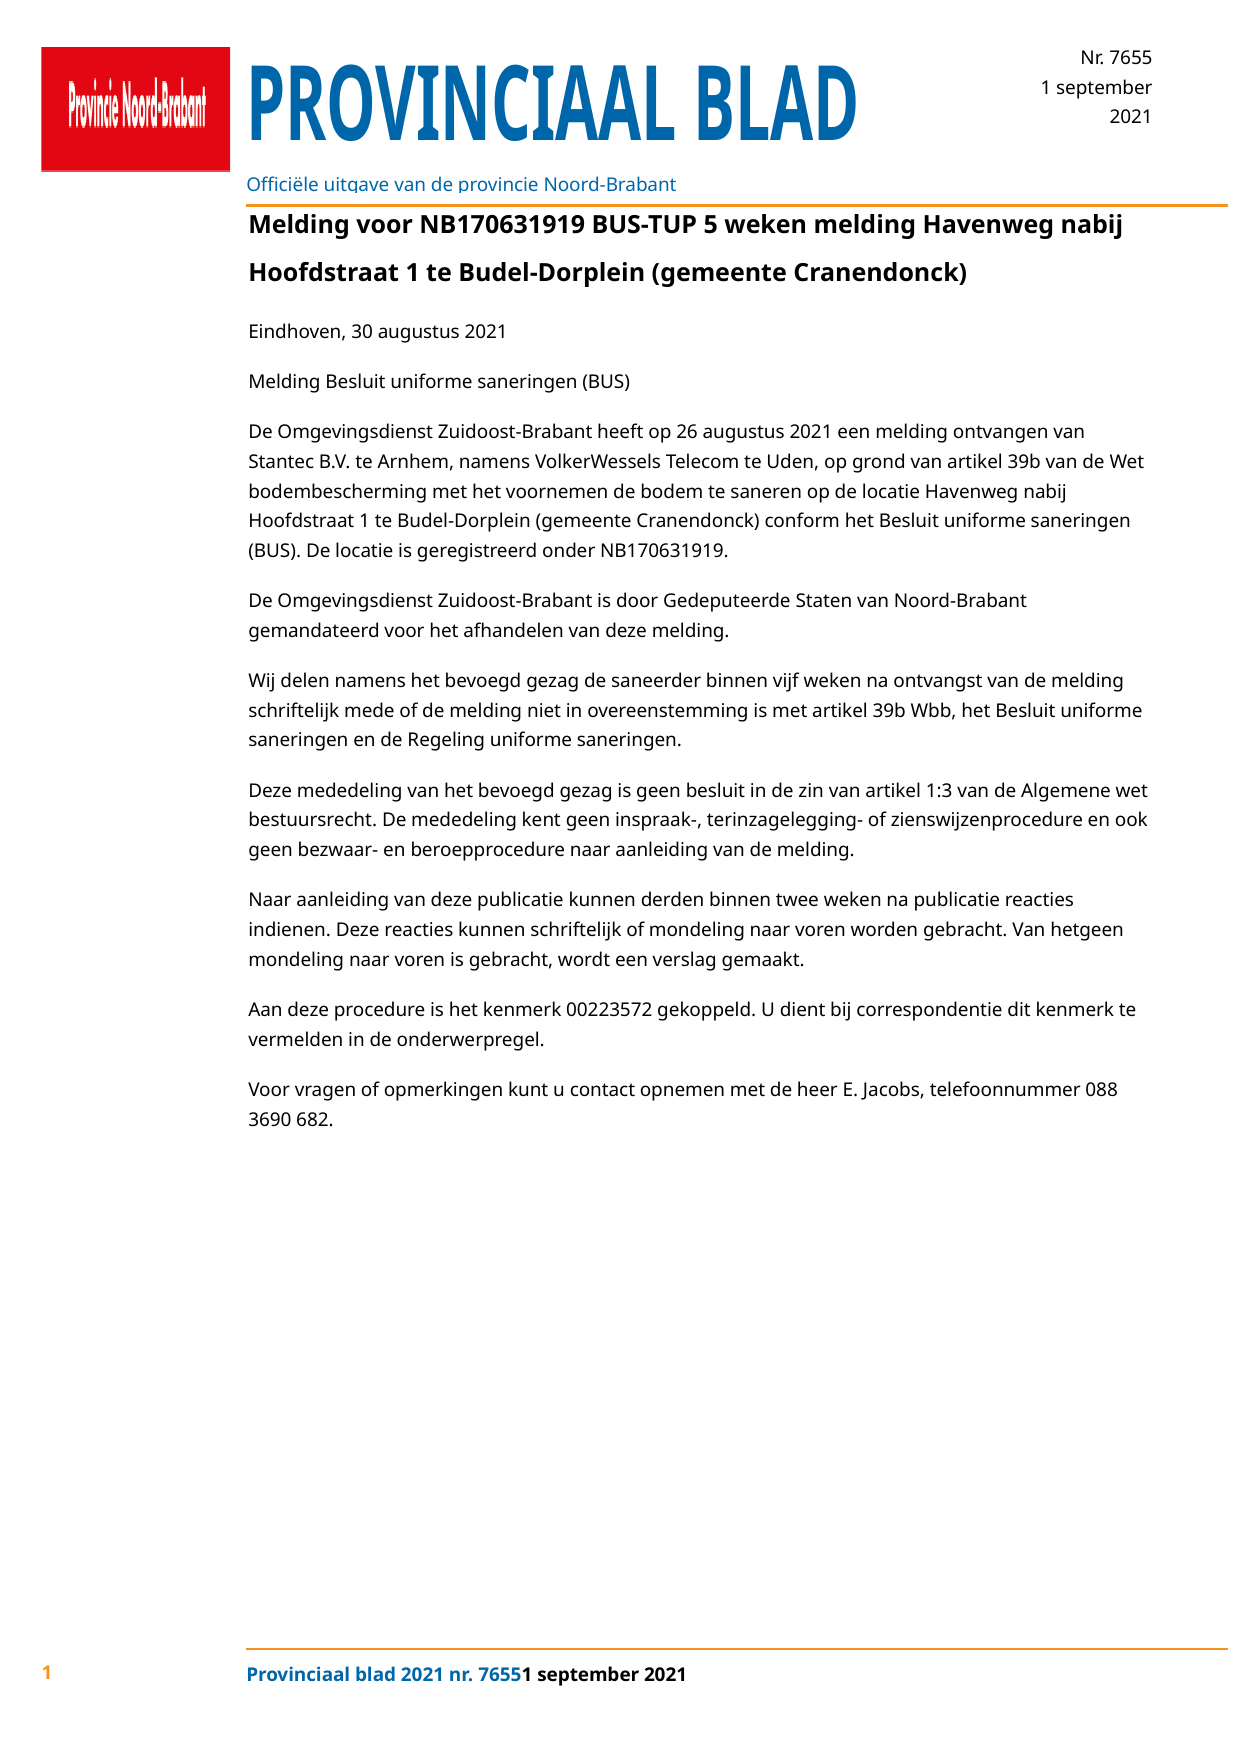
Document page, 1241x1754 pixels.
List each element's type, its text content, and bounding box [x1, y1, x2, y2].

text Voor vragen of opmerkingen kunt u contact opnemen met de heer E. Jacobs, telefoonnummer 088 3690 682. [248, 1076, 1152, 1132]
picture [41, 47, 231, 172]
text Deze mededeling van het bevoegd gezag is geen besluit in de zin van artikel 1:3 van de Algemene wet bestuursrecht. De mededeling kent geen inspraak-, terinzagelegging- of zienswijzenprocedure en ook geen bezwaar- en beroepprocedure naar aanleiding van de melding. [248, 777, 1152, 862]
text Wij delen namens het bevoegd gezag de saneerder binnen vijf weken na ontvangst van de melding schriftelijk mede of de melding niet in overeenstemming is met artikel 39b Wbb, het Besluit uniforme saneringen en de Regeling uniforme saneringen. [248, 667, 1152, 752]
text De Omgevingsdienst Zuidoost-Brabant is door Gedeputeerde Staten van Noord-Brabant gemandateerd voor het afhandelen van deze melding. [248, 587, 1152, 643]
text Naar aanleiding van deze publicatie kunnen derden binnen twee weken na publicatie reacties indienen. Deze reacties kunnen schriftelijk of mondeling naar voren worden gebracht. Van hetgeen mondeling naar voren is gebracht, wordt een verslag gemaakt. [248, 887, 1152, 972]
text Melding Besluit uniforme saneringen (BUS) [248, 368, 1152, 394]
text Aan deze procedure is het kenmerk 00223572 gekoppeld. U dient bij correspondentie dit kenmerk te vermelden in de onderwerpregel. [248, 996, 1152, 1052]
text De Omgevingsdienst Zuidoost-Brabant heeft op 26 augustus 2021 een melding ontvangen van Stantec B.V. te Arnhem, namens VolkerWessels Telecom te Uden, op grond van artikel 39b van de Wet bodembescherming met het voornemen de bodem te saneren op de locatie Havenweg nabij Hoofdstraat 1 te Budel-Dorplein (gemeente Cranendonck) conform het Besluit uniforme saneringen (BUS). De locatie is geregistreerd onder NB170631919. [248, 419, 1152, 563]
text Eindhoven, 30 augustus 2021 [248, 318, 1152, 344]
text Melding voor NB170631919 BUS-TUP 5 weken melding Havenweg nabij Hoofdstraat 1 te Budel-Dorplein (gemeente Cranendonck) [248, 207, 1152, 288]
